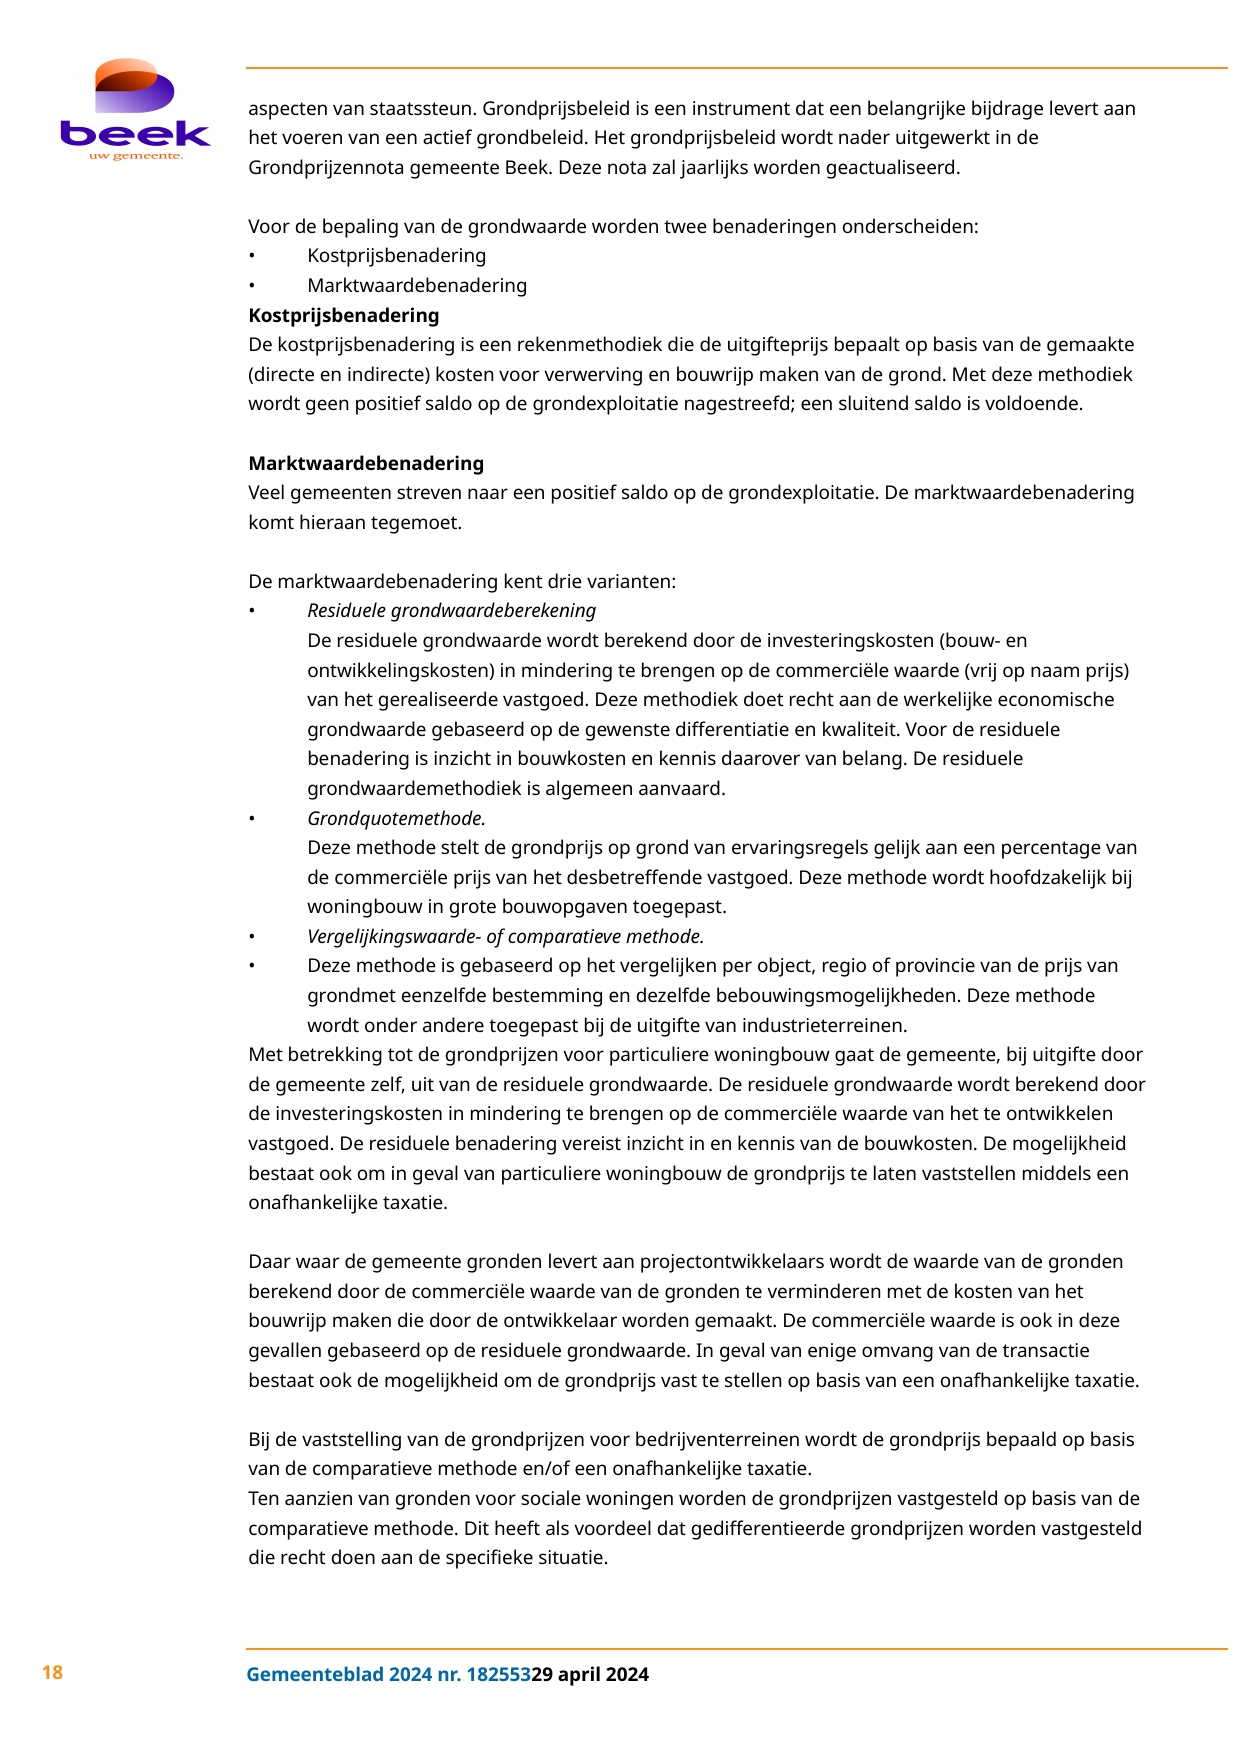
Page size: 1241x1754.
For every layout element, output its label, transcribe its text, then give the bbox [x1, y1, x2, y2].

text De marktwaardebenadering kent drie varianten: [248, 568, 1152, 594]
list Marktwaardebenadering [248, 272, 1152, 298]
text Ten aanzien van gronden voor sociale woningen worden de grondprijzen vastgesteld op basis van de comparatieve methode. Dit heeft als voordeel dat gedifferentieerde grondprijzen worden vastgesteld die recht doen aan de specifieke situatie. [248, 1485, 1152, 1570]
text De kostprijsbenadering is een rekenmethodiek die de uitgifteprijs bepaalt op basis van de gemaakte (directe en indirecte) kosten voor verwerving en bouwrijp maken van de grond. Met deze methodiek wordt geen positief saldo op de grondexploitatie nagestreefd; een sluitend saldo is voldoende. [248, 331, 1152, 416]
picture [41, 47, 231, 172]
text Kostprijsbenadering [248, 302, 1152, 328]
list De residuele grondwaarde wordt berekend door de investeringskosten (bouw- en ontwikkelingskosten) in mindering te brengen op de commerciële waarde (vrij op naam prijs) van het gerealiseerde vastgoed. Deze methodiek doet recht aan de werkelijke economische grondwaarde gebaseerd op de gewenste differentiatie en kwaliteit. Voor de residuele benadering is inzicht in bouwkosten en kennis daarover van belang. De residuele grondwaardemethodiek is algemeen aanvaard. [248, 627, 1152, 801]
text Daar waar de gemeente gronden levert aan projectontwikkelaars wordt de waarde van de gronden berekend door de commerciële waarde van de gronden te verminderen met de kosten van het bouwrijp maken die door de ontwikkelaar worden gemaakt. De commerciële waarde is ook in deze gevallen gebaseerd op de residuele grondwaarde. In geval van enige omvang van de transactie bestaat ook de mogelijkheid om de grondprijs vast te stellen op basis van een onafhankelijke taxatie. [248, 1248, 1152, 1393]
text Veel gemeenten streven naar een positief saldo op de grondexploitatie. De marktwaardebenadering komt hieraan tegemoet. [248, 479, 1152, 535]
list Deze methode stelt de grondprijs op grond van ervaringsregels gelijk aan een percentage van de commerciële prijs van het desbetreffende vastgoed. Deze methode wordt hoofdzakelijk bij woningbouw in grote bouwopgaven toegepast. [248, 834, 1152, 919]
list Residuele grondwaardeberekening [248, 598, 1152, 623]
text Met betrekking tot de grondprijzen voor particuliere woningbouw gaat de gemeente, bij uitgifte door de gemeente zelf, uit van de residuele grondwaarde. De residuele grondwaarde wordt berekend door de investeringskosten in mindering te brengen op de commerciële waarde van het te ontwikkelen vastgoed. De residuele benadering vereist inzicht in en kennis van de bouwkosten. De mogelijkheid bestaat ook om in geval van particuliere woningbouw de grondprijs te laten vaststellen middels een onafhankelijke taxatie. [248, 1041, 1152, 1215]
text Voor de bepaling van de grondwaarde worden twee benaderingen onderscheiden: [248, 213, 1152, 239]
text Marktwaardebenadering [248, 450, 1152, 476]
list Grondquotemethode. [248, 805, 1152, 831]
text aspecten van staatssteun. Grondprijsbeleid is een instrument dat een belangrijke bijdrage levert aan het voeren van een actief grondbeleid. Het grondprijsbeleid wordt nader uitgewerkt in de Grondprijzennota gemeente Beek. Deze nota zal jaarlijks worden geactualiseerd. [248, 95, 1152, 180]
text Bij de vaststelling van de grondprijzen voor bedrijventerreinen wordt de grondprijs bepaald op basis van de comparatieve methode en/of een onafhankelijke taxatie. [248, 1426, 1152, 1481]
list Deze methode is gebaseerd op het vergelijken per object, regio of provincie van de prijs van grondmet eenzelfde bestemming en dezelfde bebouwingsmogelijkheden. Deze methode wordt onder andere toegepast bij de uitgifte van industrieterreinen. [248, 953, 1152, 1038]
list Kostprijsbenadering [248, 243, 1152, 268]
list Vergelijkingswaarde- of comparatieve methode. [248, 923, 1152, 949]
